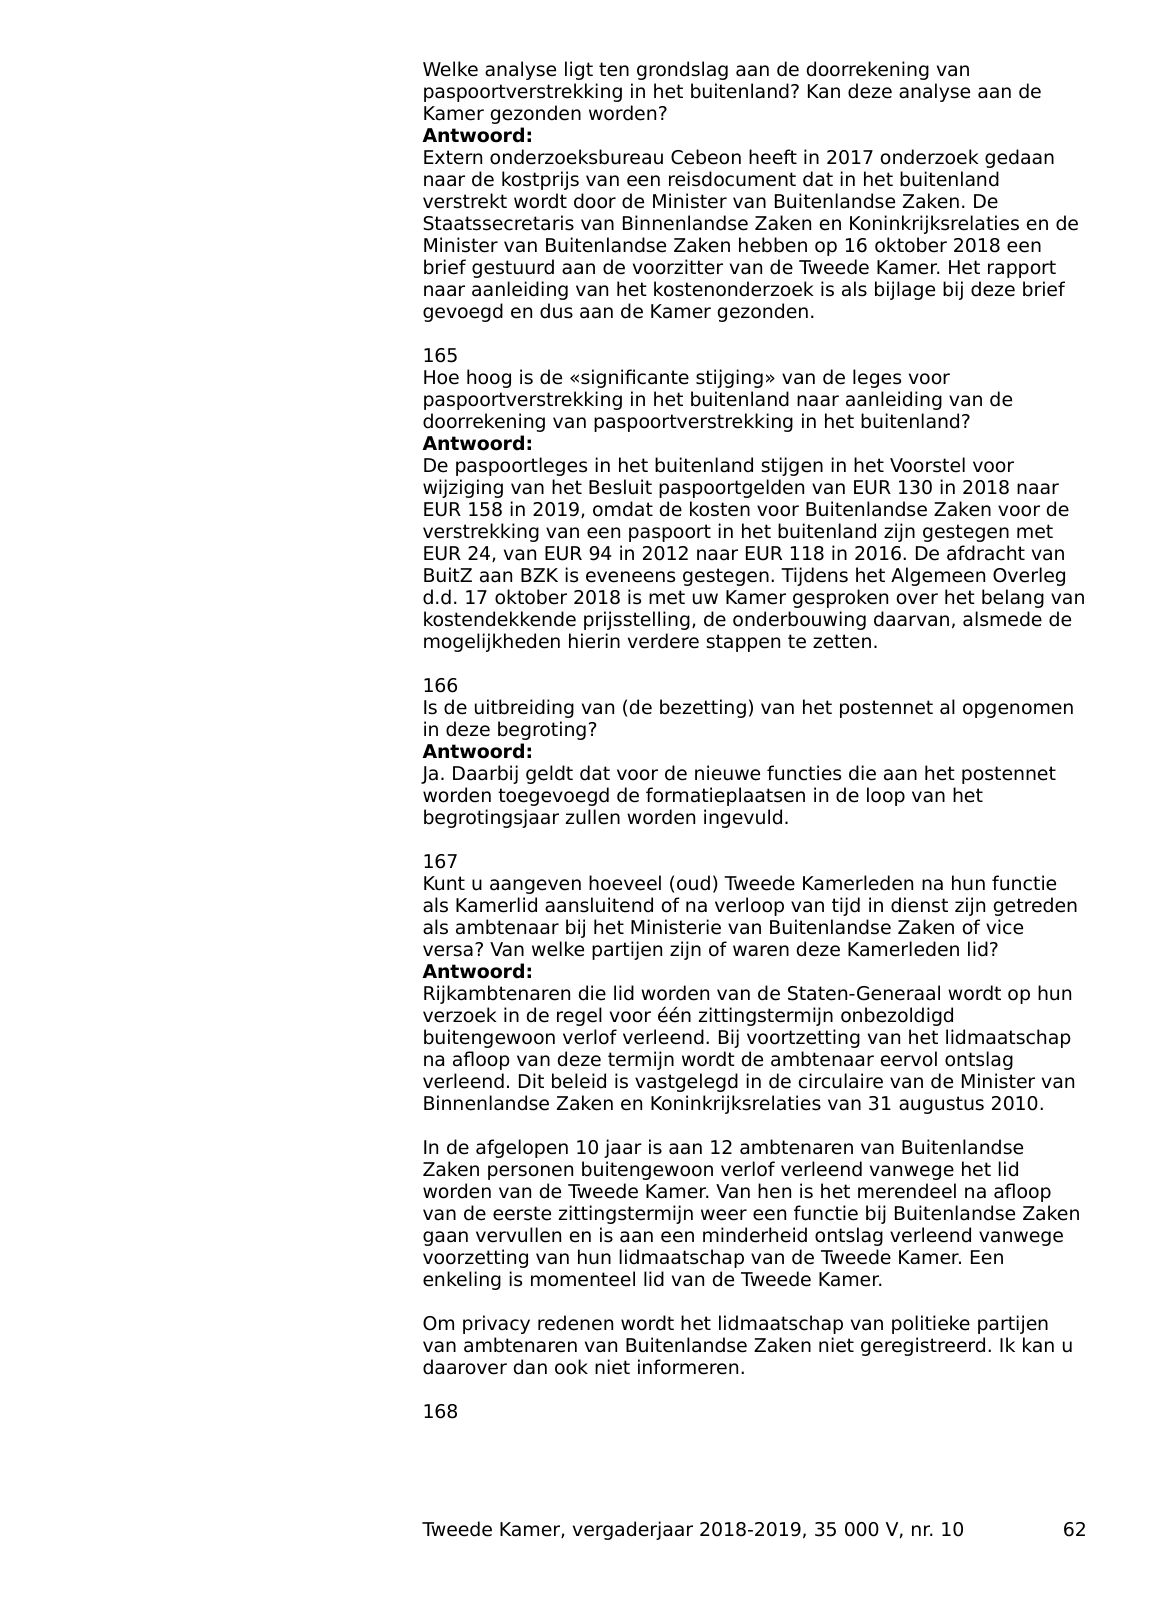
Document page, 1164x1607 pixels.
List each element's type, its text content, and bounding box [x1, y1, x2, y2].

text Is de uitbreiding van (de bezetting) van het postennet al opgenomen in deze begroting? [422, 697, 1087, 741]
text Ja. Daarbij geldt dat voor de nieuwe functies die aan het postennet worden toegevoegd de formatieplaatsen in de loop van het begrotingsjaar zullen worden ingevuld. [422, 763, 1087, 829]
text Antwoord: [422, 741, 1087, 763]
text Kunt u aangeven hoeveel (oud) Tweede Kamerleden na hun functie als Kamerlid aansluitend of na verloop van tijd in dienst zijn getreden als ambtenaar bij het Ministerie van Buitenlandse Zaken of vice versa? Van welke partijen zijn of waren deze Kamerleden lid? [422, 873, 1087, 961]
text Welke analyse ligt ten grondslag aan de doorrekening van paspoortverstrekking in het buitenland? Kan deze analyse aan de Kamer gezonden worden? [422, 59, 1087, 125]
text 167 [422, 851, 1087, 873]
text De paspoortleges in het buitenland stijgen in het Voorstel voor wijziging van het Besluit paspoortgelden van EUR 130 in 2018 naar EUR 158 in 2019, omdat de kosten voor Buitenlandse Zaken voor de verstrekking van een paspoort in het buitenland zijn gestegen met EUR 24, van EUR 94 in 2012 naar EUR 118 in 2016. De afdracht van BuitZ aan BZK is eveneens gestegen. Tijdens het Algemeen Overleg d.d. 17 oktober 2018 is met uw Kamer gesproken over het belang van kostendekkende prijsstelling, de onderbouwing daarvan, alsmede de mogelijkheden hierin verdere stappen te zetten. [422, 455, 1087, 653]
text 168 [422, 1401, 1087, 1423]
text Om privacy redenen wordt het lidmaatschap van politieke partijen van ambtenaren van Buitenlandse Zaken niet geregistreerd. Ik kan u daarover dan ook niet informeren. [422, 1313, 1087, 1379]
text In de afgelopen 10 jaar is aan 12 ambtenaren van Buitenlandse Zaken personen buitengewoon verlof verleend vanwege het lid worden van de Tweede Kamer. Van hen is het merendeel na afloop van de eerste zittingstermijn weer een functie bij Buitenlandse Zaken gaan vervullen en is aan een minderheid ontslag verleend vanwege voorzetting van hun lidmaatschap van de Tweede Kamer. Een enkeling is momenteel lid van de Tweede Kamer. [422, 1137, 1087, 1291]
text Extern onderzoeksbureau Cebeon heeft in 2017 onderzoek gedaan naar de kostprijs van een reisdocument dat in het buitenland verstrekt wordt door de Minister van Buitenlandse Zaken. De Staatssecretaris van Binnenlandse Zaken en Koninkrijksrelaties en de Minister van Buitenlandse Zaken hebben op 16 oktober 2018 een brief gestuurd aan de voorzitter van de Tweede Kamer. Het rapport naar aanleiding van het kostenonderzoek is als bijlage bij deze brief gevoegd en dus aan de Kamer gezonden. [422, 147, 1087, 323]
text 166 [422, 675, 1087, 697]
text Antwoord: [422, 961, 1087, 983]
text Antwoord: [422, 125, 1087, 147]
text Hoe hoog is de «significante stijging» van de leges voor paspoortverstrekking in het buitenland naar aanleiding van de doorrekening van paspoortverstrekking in het buitenland? [422, 367, 1087, 433]
text Antwoord: [422, 433, 1087, 455]
text Rijkambtenaren die lid worden van de Staten-Generaal wordt op hun verzoek in de regel voor één zittingstermijn onbezoldigd buitengewoon verlof verleend. Bij voortzetting van het lidmaatschap na afloop van deze termijn wordt de ambtenaar eervol ontslag verleend. Dit beleid is vastgelegd in de circulaire van de Minister van Binnenlandse Zaken en Koninkrijksrelaties van 31 augustus 2010. [422, 983, 1087, 1115]
text 165 [422, 345, 1087, 367]
